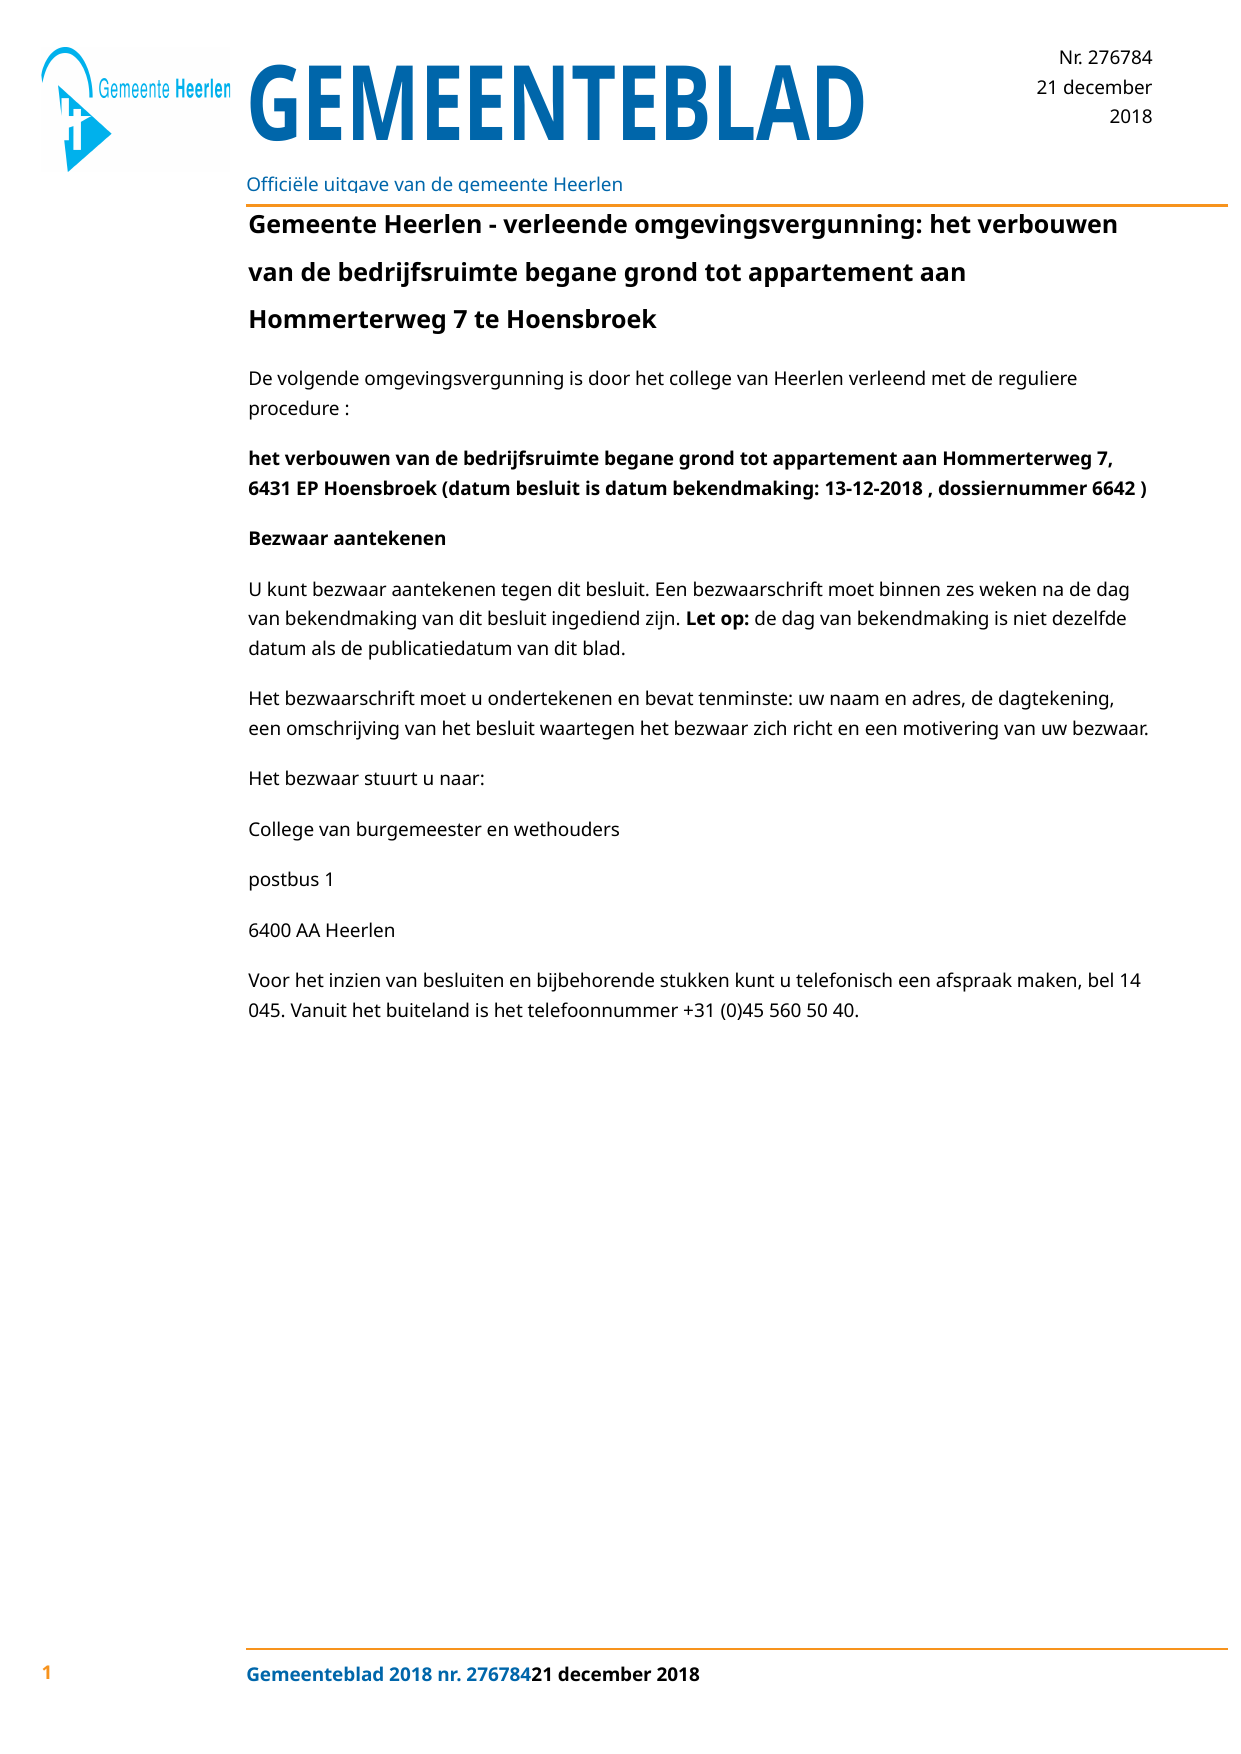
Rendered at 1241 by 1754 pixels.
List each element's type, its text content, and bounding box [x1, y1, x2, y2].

text 6400 AA Heerlen [248, 917, 1152, 942]
text U kunt bezwaar aantekenen tegen dit besluit. Een bezwaarschrift moet binnen zes weken na de dag van bekendmaking van dit besluit ingediend zijn. Let op: de dag van bekendmaking is niet dezelfde datum als de publicatiedatum van dit blad. [248, 576, 1152, 661]
text Voor het inzien van besluiten en bijbehorende stukken kunt u telefonisch een afspraak maken, bel 14 045. Vanuit het buiteland is het telefoonnummer +31 (0)45 560 50 40. [248, 967, 1152, 1022]
text Het bezwaarschrift moet u ondertekenen en bevat tenminste: uw naam en adres, de dagtekening, een omschrijving van het besluit waartegen het bezwaar zich richt en een motivering van uw bezwaar. [248, 686, 1152, 741]
text College van burgemeester en wethouders [248, 816, 1152, 842]
picture [41, 47, 58, 70]
text postbus 1 [248, 866, 1152, 892]
text Het bezwaar stuurt u naar: [248, 766, 1152, 791]
text het verbouwen van de bedrijfsruimte begane grond tot appartement aan Hommerterweg 7, 6431 EP Hoensbroek (datum besluit is datum bekendmaking: 13-12-2018 , dossiernummer 6642 ) [248, 446, 1152, 501]
picture [41, 47, 231, 172]
text Gemeente Heerlen - verleende omgevingsvergunning: het verbouwen van de bedrijfsruimte begane grond tot appartement aan Hommerterweg 7 te Hoensbroek [248, 207, 1152, 336]
text Bezwaar aantekenen [248, 526, 1152, 551]
text De volgende omgevingsvergunning is door het college van Heerlen verleend met de reguliere procedure : [248, 366, 1152, 421]
